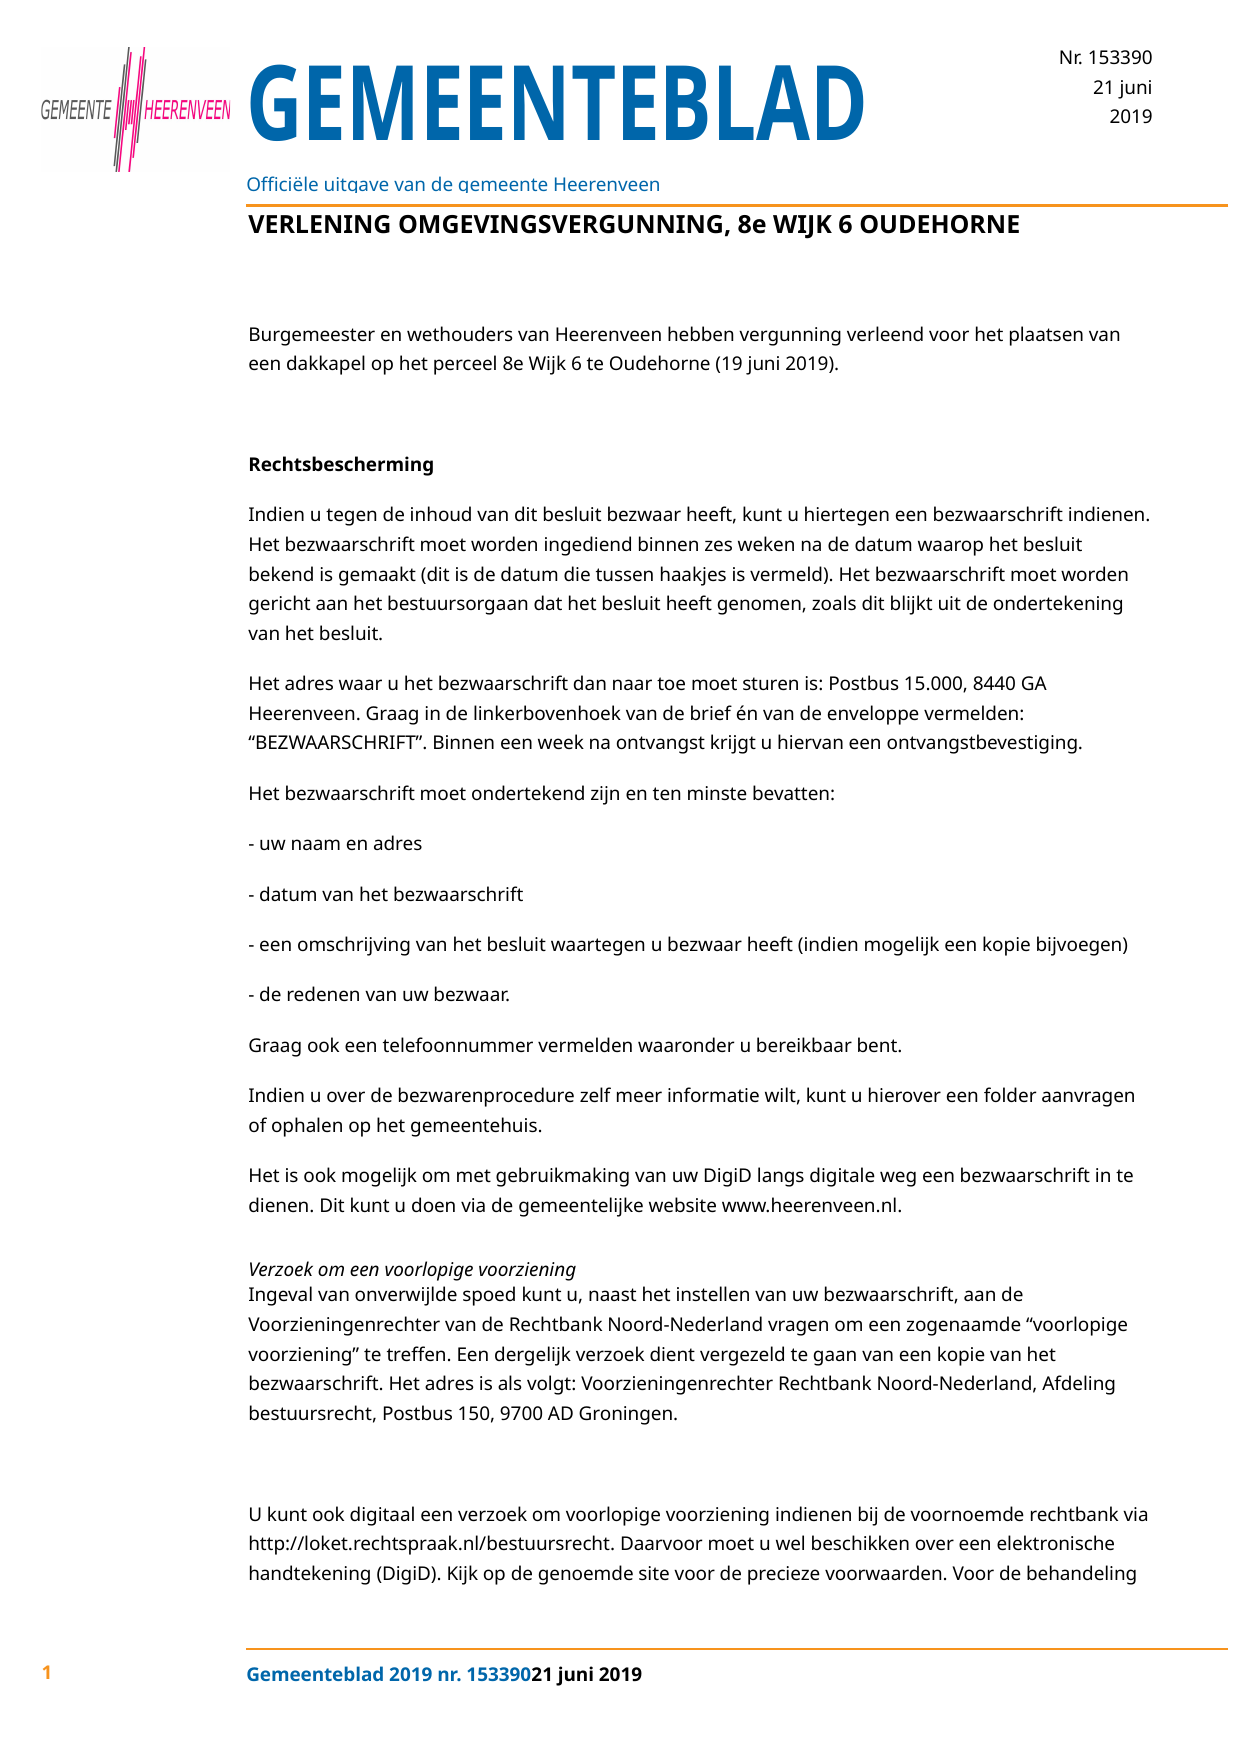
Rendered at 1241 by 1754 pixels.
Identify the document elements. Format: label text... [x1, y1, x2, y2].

text - een omschrijving van het besluit waartegen u bezwaar heeft (indien mogelijk een kopie bijvoegen) [248, 931, 1152, 957]
text Indien u tegen de inhoud van dit besluit bezwaar heeft, kunt u hiertegen een bezwaarschrift indienen. Het bezwaarschrift moet worden ingediend binnen zes weken na de datum waarop het besluit bekend is gemaakt (dit is de datum die tussen haakjes is vermeld). Het bezwaarschrift moet worden gericht aan het bestuursorgaan dat het besluit heeft genomen, zoals dit blijkt uit de ondertekening van het besluit. [248, 502, 1152, 646]
text Het adres waar u het bezwaarschrift dan naar toe moet sturen is: Postbus 15.000, 8440 GA Heerenveen. Graag in de linkerbovenhoek van de brief én van de enveloppe vermelden: “BEZWAARSCHRIFT”. Binnen een week na ontvangst krijgt u hiervan een ontvangstbevestiging. [248, 670, 1152, 755]
text Het is ook mogelijk om met gebruikmaking van uw DigiD langs digitale weg een bezwaarschrift in te dienen. Dit kunt u doen via de gemeentelijke website www.heerenveen.nl. [248, 1162, 1152, 1218]
text - uw naam en adres [248, 830, 1152, 856]
picture [41, 47, 231, 172]
text VERLENING OMGEVINGSVERGUNNING, 8e WIJK 6 OUDEHORNE [248, 207, 1152, 241]
text - de redenen van uw bezwaar. [248, 982, 1152, 1007]
text Verzoek om een voorlopige voorziening [248, 1256, 1152, 1282]
text Burgemeester en wethouders van Heerenveen hebben vergunning verleend voor het plaatsen van een dakkapel op het perceel 8e Wijk 6 te Oudehorne (19 juni 2019). [248, 321, 1152, 376]
text - datum van het bezwaarschrift [248, 881, 1152, 906]
text Rechtsbescherming [248, 451, 1152, 477]
text Indien u over de bezwarenprocedure zelf meer informatie wilt, kunt u hierover een folder aanvragen of ophalen op het gemeentehuis. [248, 1082, 1152, 1138]
text Graag ook een telefoonnummer vermelden waaronder u bereikbaar bent. [248, 1032, 1152, 1058]
text Ingeval van onverwijlde spoed kunt u, naast het instellen van uw bezwaarschrift, aan de Voorzieningenrechter van de Rechtbank Noord-Nederland vragen om een zogenaamde “voorlopige voorziening” te treffen. Een dergelijk verzoek dient vergezeld te gaan van een kopie van het bezwaarschrift. Het adres is als volgt: Voorzieningenrechter Rechtbank Noord-Nederland, Afdeling bestuursrecht, Postbus 150, 9700 AD Groningen. [248, 1282, 1152, 1426]
text U kunt ook digitaal een verzoek om voorlopige voorziening indienen bij de voornoemde rechtbank via http://loket.rechtspraak.nl/bestuursrecht. Daarvoor moet u wel beschikken over een elektronische handtekening (DigiD). Kijk op de genoemde site voor de precieze voorwaarden. Voor de behandeling [248, 1501, 1152, 1586]
text Het bezwaarschrift moet ondertekend zijn en ten minste bevatten: [248, 780, 1152, 806]
